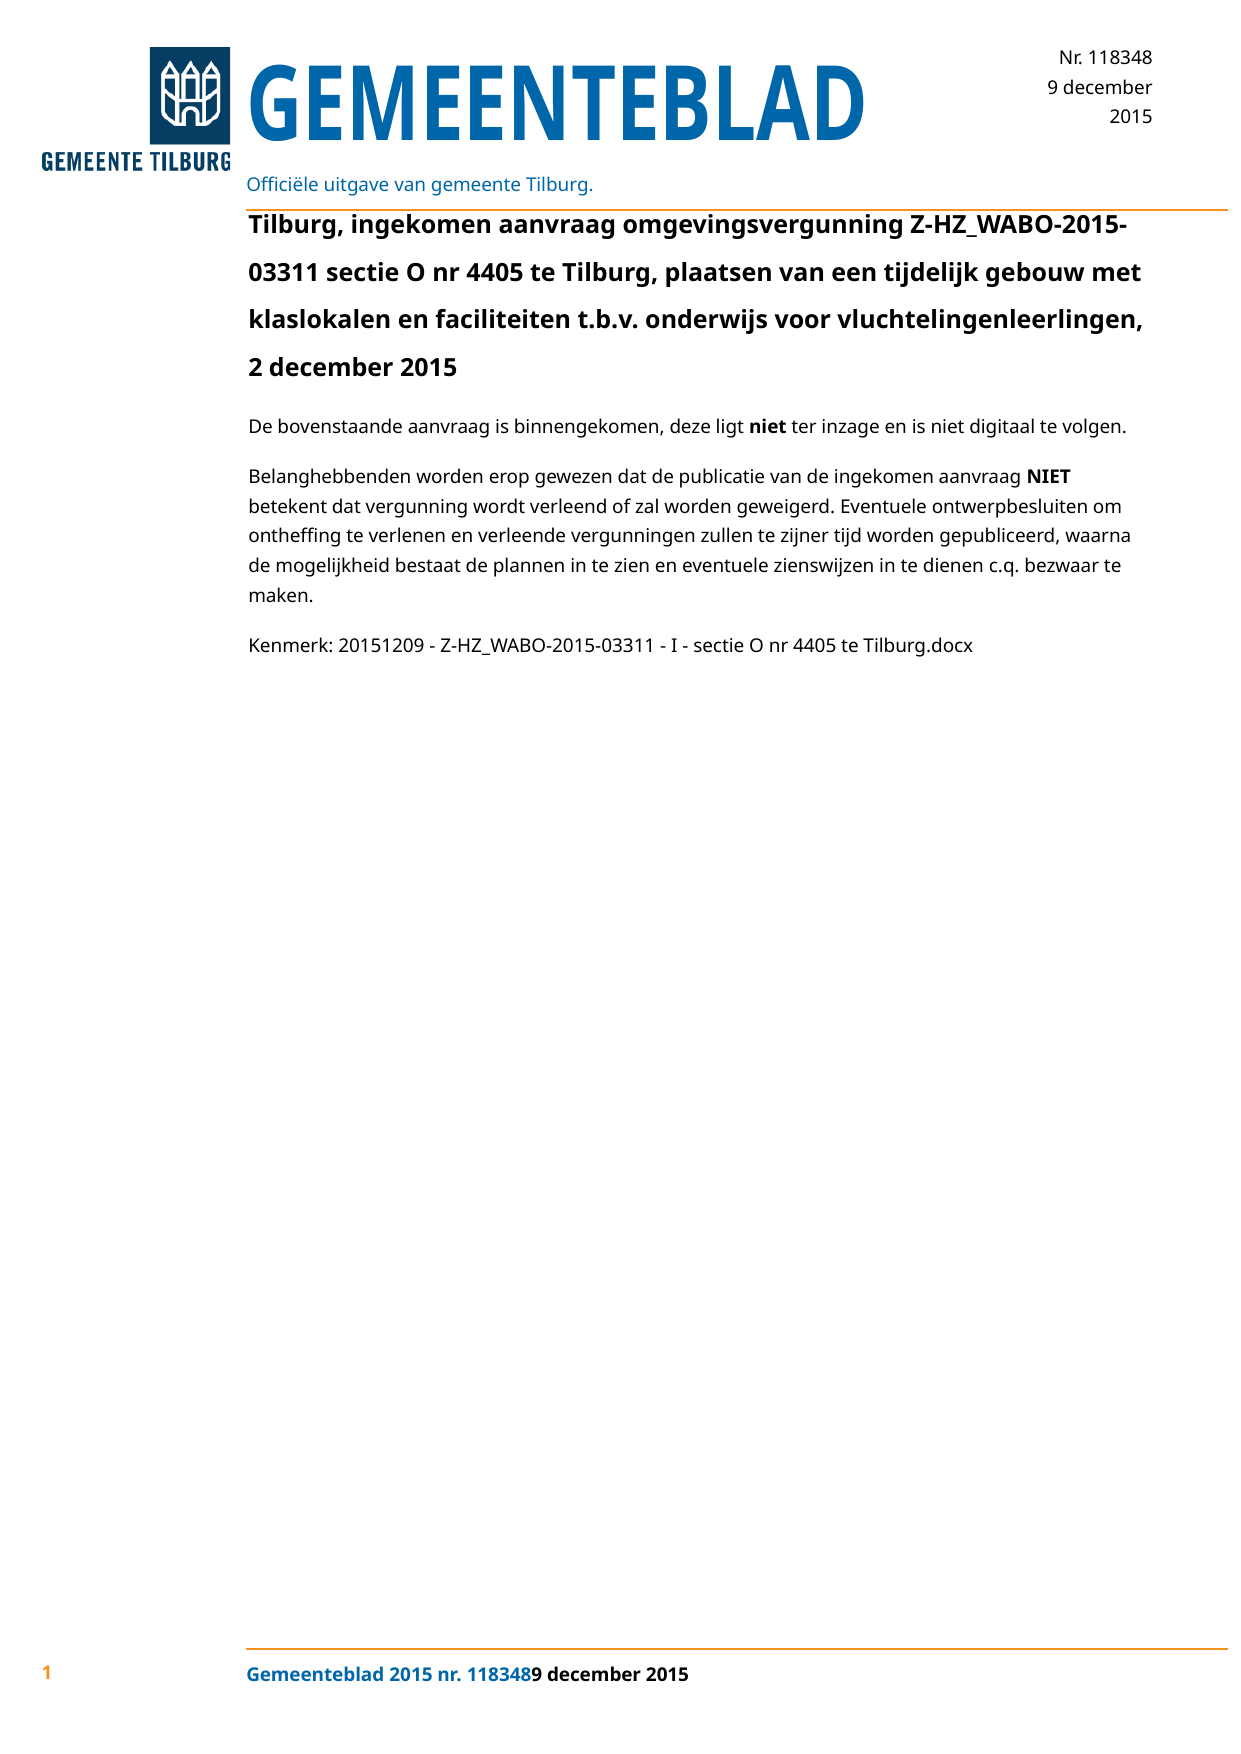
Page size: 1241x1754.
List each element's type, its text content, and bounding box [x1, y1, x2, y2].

text De bovenstaande aanvraag is binnengekomen, deze ligt niet ter inzage en is niet digitaal te volgen. [248, 413, 1152, 439]
picture [41, 47, 231, 172]
text Tilburg, ingekomen aanvraag omgevingsvergunning Z-HZ_WABO-2015-03311 sectie O nr 4405 te Tilburg, plaatsen van een tijdelijk gebouw met klaslokalen en faciliteiten t.b.v. onderwijs voor vluchtelingenleerlingen, 2 december 2015 [248, 211, 1152, 384]
text Belanghebbenden worden erop gewezen dat de publicatie van de ingekomen aanvraag NIET betekent dat vergunning wordt verleend of zal worden geweigerd. Eventuele ontwerpbesluiten om ontheffing te verlenen en verleende vergunningen zullen te zijner tijd worden gepubliceerd, waarna de mogelijkheid bestaat de plannen in te zien en eventuele zienswijzen in te dienen c.q. bezwaar te maken. [248, 463, 1152, 608]
text Kenmerk: 20151209 - Z-HZ_WABO-2015-03311 - I - sectie O nr 4405 te Tilburg.docx [248, 632, 1152, 658]
